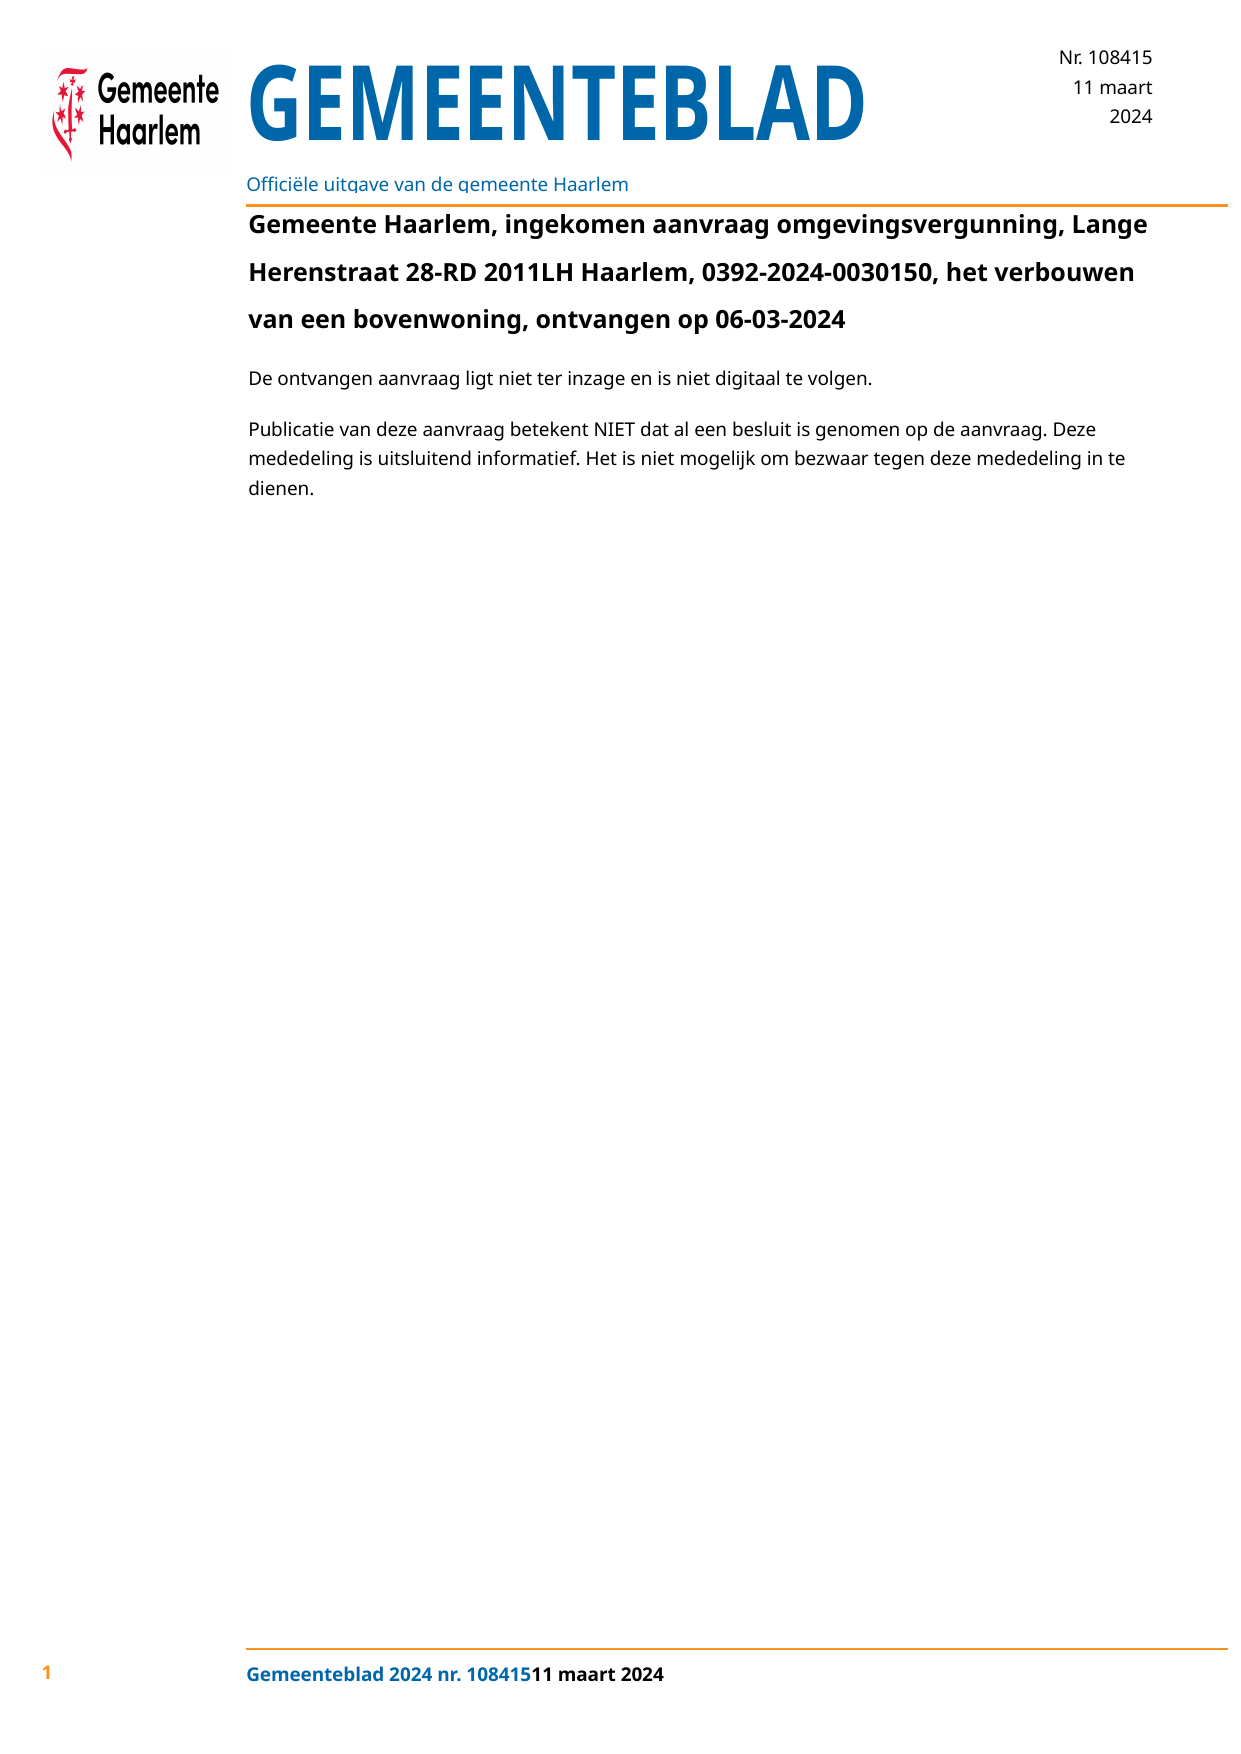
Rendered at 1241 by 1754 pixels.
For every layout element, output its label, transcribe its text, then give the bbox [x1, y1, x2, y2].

text De ontvangen aanvraag ligt niet ter inzage en is niet digitaal te volgen. [248, 366, 1152, 391]
text Publicatie van deze aanvraag betekent NIET dat al een besluit is genomen op de aanvraag. Deze mededeling is uitsluitend informatief. Het is niet mogelijk om bezwaar tegen deze mededeling in te dienen. [248, 416, 1152, 501]
text Gemeente Haarlem, ingekomen aanvraag omgevingsvergunning, Lange Herenstraat 28-RD 2011LH Haarlem, 0392-2024-0030150, het verbouwen van een bovenwoning, ontvangen op 06-03-2024 [248, 207, 1152, 336]
picture [41, 47, 231, 172]
